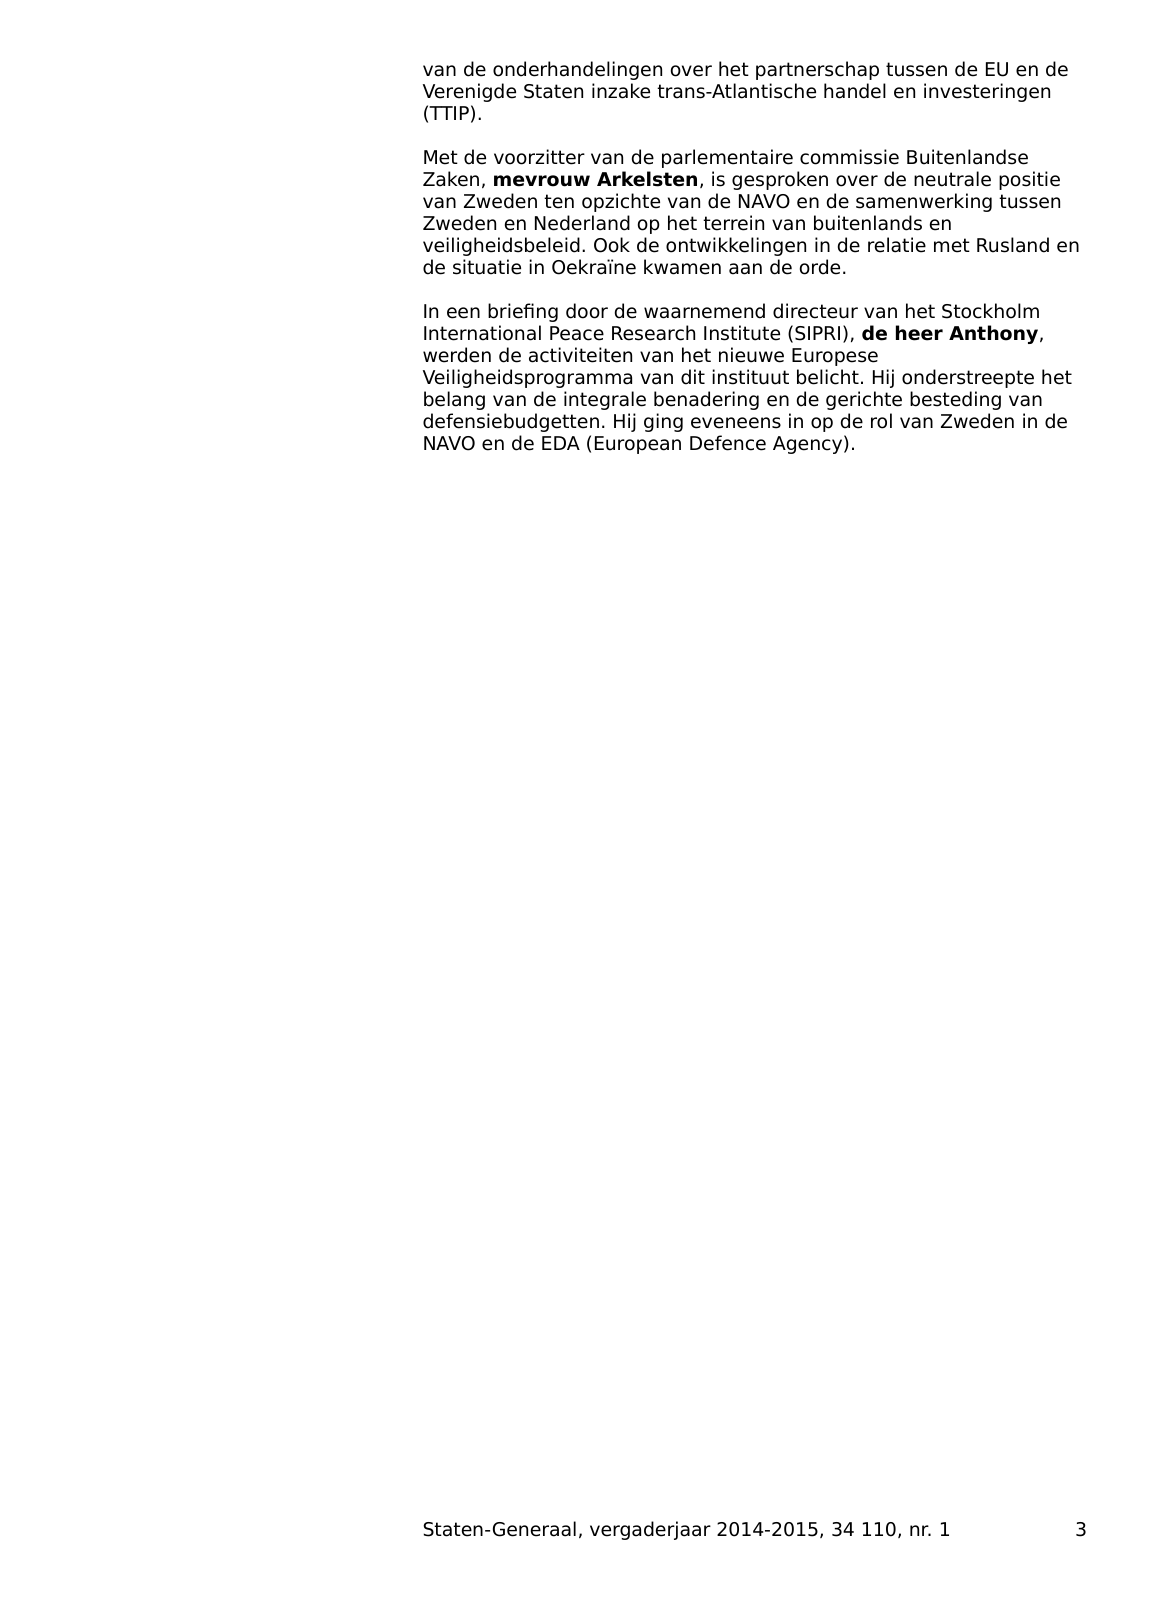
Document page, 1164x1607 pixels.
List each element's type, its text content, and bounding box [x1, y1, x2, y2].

text Met de voorzitter van de parlementaire commissie Buitenlandse Zaken, mevrouw Arkelsten, is gesproken over de neutrale positie van Zweden ten opzichte van de NAVO en de samenwerking tussen Zweden en Nederland op het terrein van buitenlands en veiligheidsbeleid. Ook de ontwikkelingen in de relatie met Rusland en de situatie in Oekraïne kwamen aan de orde. [422, 147, 1087, 279]
text van de onderhandelingen over het partnerschap tussen de EU en de Verenigde Staten inzake trans-Atlantische handel en investeringen (TTIP). [422, 59, 1087, 125]
text In een briefing door de waarnemend directeur van het Stockholm International Peace Research Institute (SIPRI), de heer Anthony, werden de activiteiten van het nieuwe Europese Veiligheidsprogramma van dit instituut belicht. Hij onderstreepte het belang van de integrale benadering en de gerichte besteding van defensiebudgetten. Hij ging eveneens in op de rol van Zweden in de NAVO en de EDA (European Defence Agency). [422, 301, 1087, 455]
